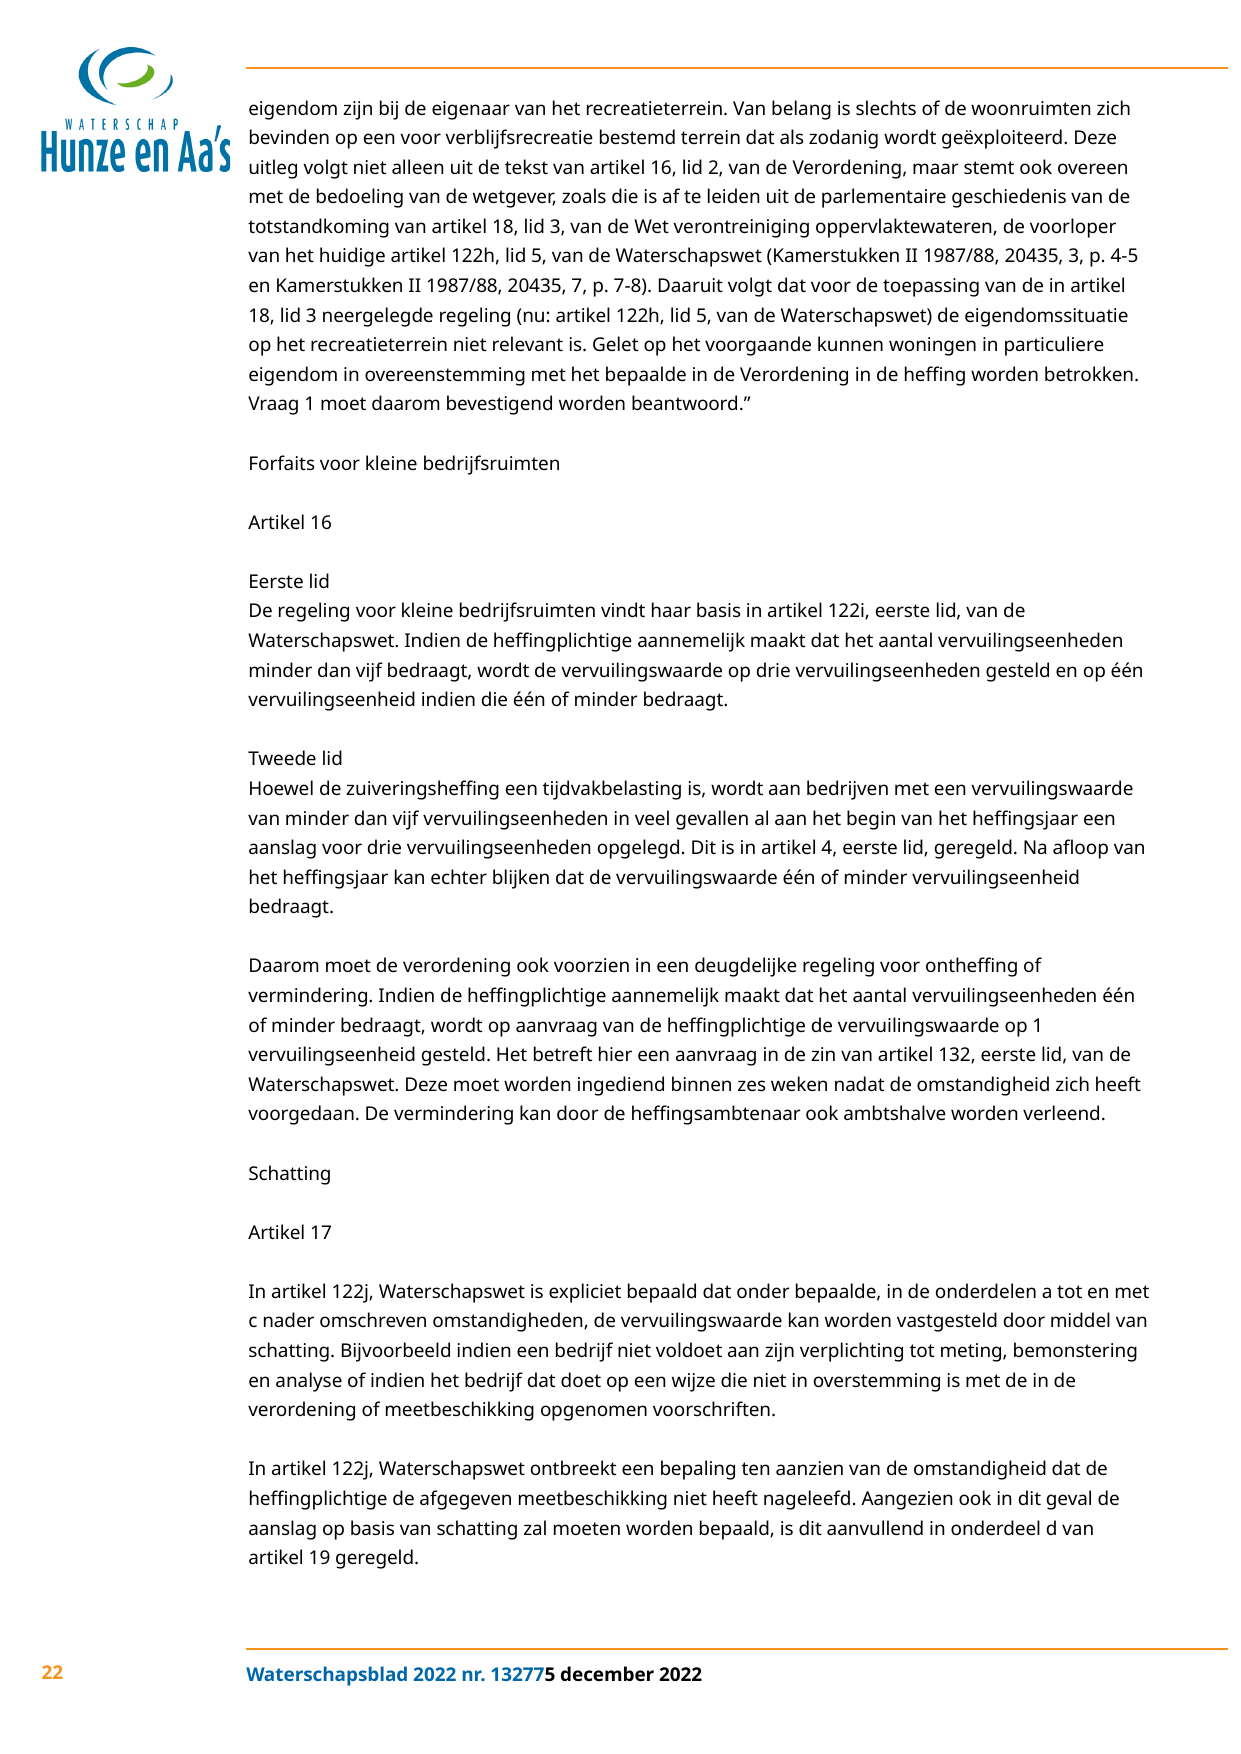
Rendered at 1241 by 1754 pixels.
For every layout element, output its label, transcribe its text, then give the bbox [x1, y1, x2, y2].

text In artikel 122j, Waterschapswet is expliciet bepaald dat onder bepaalde, in de onderdelen a tot en met c nader omschreven omstandigheden, de vervuilingswaarde kan worden vastgesteld door middel van schatting. Bijvoorbeeld indien een bedrijf niet voldoet aan zijn verplichting tot meting, bemonstering en analyse of indien het bedrijf dat doet op een wijze die niet in overstemming is met de in de verordening of meetbeschikking opgenomen voorschriften. [248, 1278, 1152, 1422]
picture [226, 145, 231, 156]
text Forfaits voor kleine bedrijfsruimten [248, 450, 1152, 476]
picture [47, 154, 51, 172]
text Eerste lid [248, 568, 1152, 594]
text Daarom moet de verordening ook voorzien in een deugdelijke regeling voor ontheffing of vermindering. Indien de heffingplichtige aannemelijk maakt dat het aantal vervuilingseenheden één of minder bedraagt, wordt op aanvraag van de heffingplichtige de vervuilingswaarde op 1 vervuilingseenheid gesteld. Het betreft hier een aanvraag in de zin van artikel 132, eerste lid, van de Waterschapswet. Deze moet worden ingediend binnen zes weken nadat de omstandigheid zich heeft voorgedaan. De vermindering kan door de heffingsambtenaar ook ambtshalve worden verleend. [248, 953, 1152, 1126]
text In artikel 122j, Waterschapswet ontbreekt een bepaling ten aanzien van de omstandigheid dat de heffingplichtige de afgegeven meetbeschikking niet heeft nageleefd. Aangezien ook in dit geval de aanslag op basis van schatting zal moeten worden bepaald, is dit aanvullend in onderdeel d van artikel 19 geregeld. [248, 1456, 1152, 1570]
picture [41, 47, 231, 172]
text De regeling voor kleine bedrijfsruimten vindt haar basis in artikel 122i, eerste lid, van de Waterschapswet. Indien de heffingplichtige aannemelijk maakt dat het aantal vervuilingseenheden minder dan vijf bedraagt, wordt de vervuilingswaarde op drie vervuilingseenheden gesteld en op één vervuilingseenheid indien die één of minder bedraagt. [248, 598, 1152, 712]
text Tweede lid [248, 746, 1152, 771]
text eigendom zijn bij de eigenaar van het recreatieterrein. Van belang is slechts of de woonruimten zich bevinden op een voor verblijfsrecreatie bestemd terrein dat als zodanig wordt geëxploiteerd. Deze uitleg volgt niet alleen uit de tekst van artikel 16, lid 2, van de Verordening, maar stemt ook overeen met de bedoeling van de wetgever, zoals die is af te leiden uit de parlementaire geschiedenis van de totstandkoming van artikel 18, lid 3, van de Wet verontreiniging oppervlaktewateren, de voorloper van het huidige artikel 122h, lid 5, van de Waterschapswet (Kamerstukken II 1987/88, 20435, 3, p. 4-5 en Kamerstukken II 1987/88, 20435, 7, p. 7-8). Daaruit volgt dat voor de toepassing van de in artikel 18, lid 3 neergelegde regeling (nu: artikel 122h, lid 5, van de Waterschapswet) de eigendomssituatie op het recreatieterrein niet relevant is. Gelet op het voorgaande kunnen woningen in particuliere eigendom in overeenstemming met het bepaalde in de Verordening in de heffing worden betrokken. Vraag 1 moet daarom bevestigend worden beantwoord.” [248, 95, 1152, 416]
picture [183, 163, 191, 172]
text Artikel 17 [248, 1219, 1152, 1245]
text Hoewel de zuiveringsheffing een tijdvakbelasting is, wordt aan bedrijven met een vervuilingswaarde van minder dan vijf vervuilingseenheden in veel gevallen al aan het begin van het heffingsjaar een aanslag voor drie vervuilingseenheden opgelegd. Dit is in artikel 4, eerste lid, geregeld. Na afloop van het heffingsjaar kan echter blijken dat de vervuilingswaarde één of minder vervuilingseenheid bedraagt. [248, 775, 1152, 919]
text Artikel 16 [248, 509, 1152, 535]
text Schatting [248, 1160, 1152, 1186]
